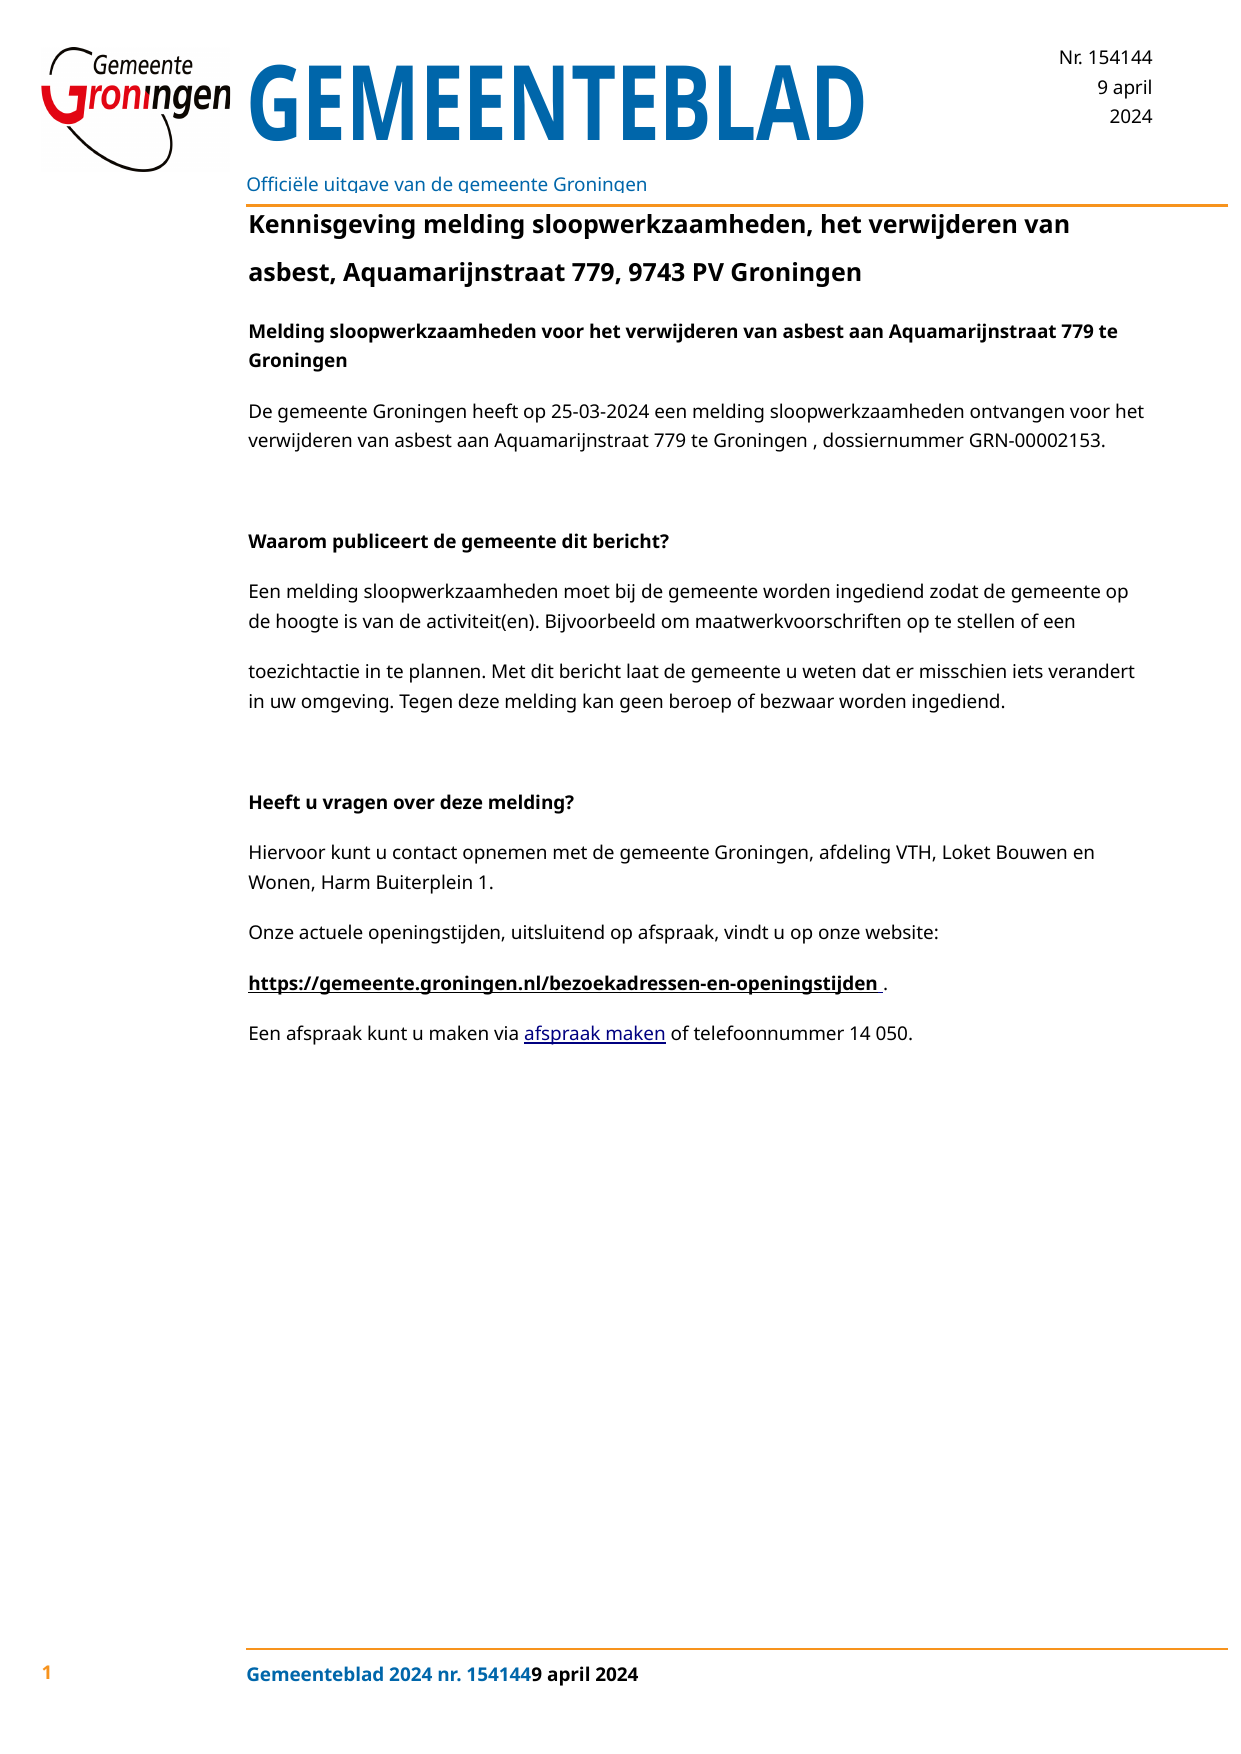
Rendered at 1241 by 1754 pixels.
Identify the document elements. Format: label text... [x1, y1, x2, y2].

text Melding sloopwerkzaamheden voor het verwijderen van asbest aan Aquamarijnstraat 779 te Groningen [248, 318, 1152, 373]
text Kennisgeving melding sloopwerkzaamheden, het verwijderen van asbest, Aquamarijnstraat 779, 9743 PV Groningen [248, 207, 1152, 288]
text De gemeente Groningen heeft op 25-03-2024 een melding sloopwerkzaamheden ontvangen voor het verwijderen van asbest aan Aquamarijnstraat 779 te Groningen , dossiernummer GRN-00002153. [248, 398, 1152, 453]
text Waarom publiceert de gemeente dit bericht? [248, 528, 1152, 554]
text toezichtactie in te plannen. Met dit bericht laat de gemeente u weten dat er misschien iets verandert in uw omgeving. Tegen deze melding kan geen beroep of bezwaar worden ingediend. [248, 659, 1152, 714]
text https://gemeente.groningen.nl/bezoekadressen-en-openingstijden . [248, 970, 1152, 996]
text Onze actuele openingstijden, uitsluitend op afspraak, vindt u op onze website: [248, 919, 1152, 945]
text Een afspraak kunt u maken via afspraak maken of telefoonnummer 14 050. [248, 1020, 1152, 1046]
picture [41, 47, 231, 172]
text Heeft u vragen over deze melding? [248, 789, 1152, 815]
text Een melding sloopwerkzaamheden moet bij de gemeente worden ingediend zodat de gemeente op de hoogte is van de activiteit(en). Bijvoorbeeld om maatwerkvoorschriften op te stellen of een [248, 579, 1152, 634]
text Hiervoor kunt u contact opnemen met de gemeente Groningen, afdeling VTH, Loket Bouwen en Wonen, Harm Buiterplein 1. [248, 839, 1152, 895]
